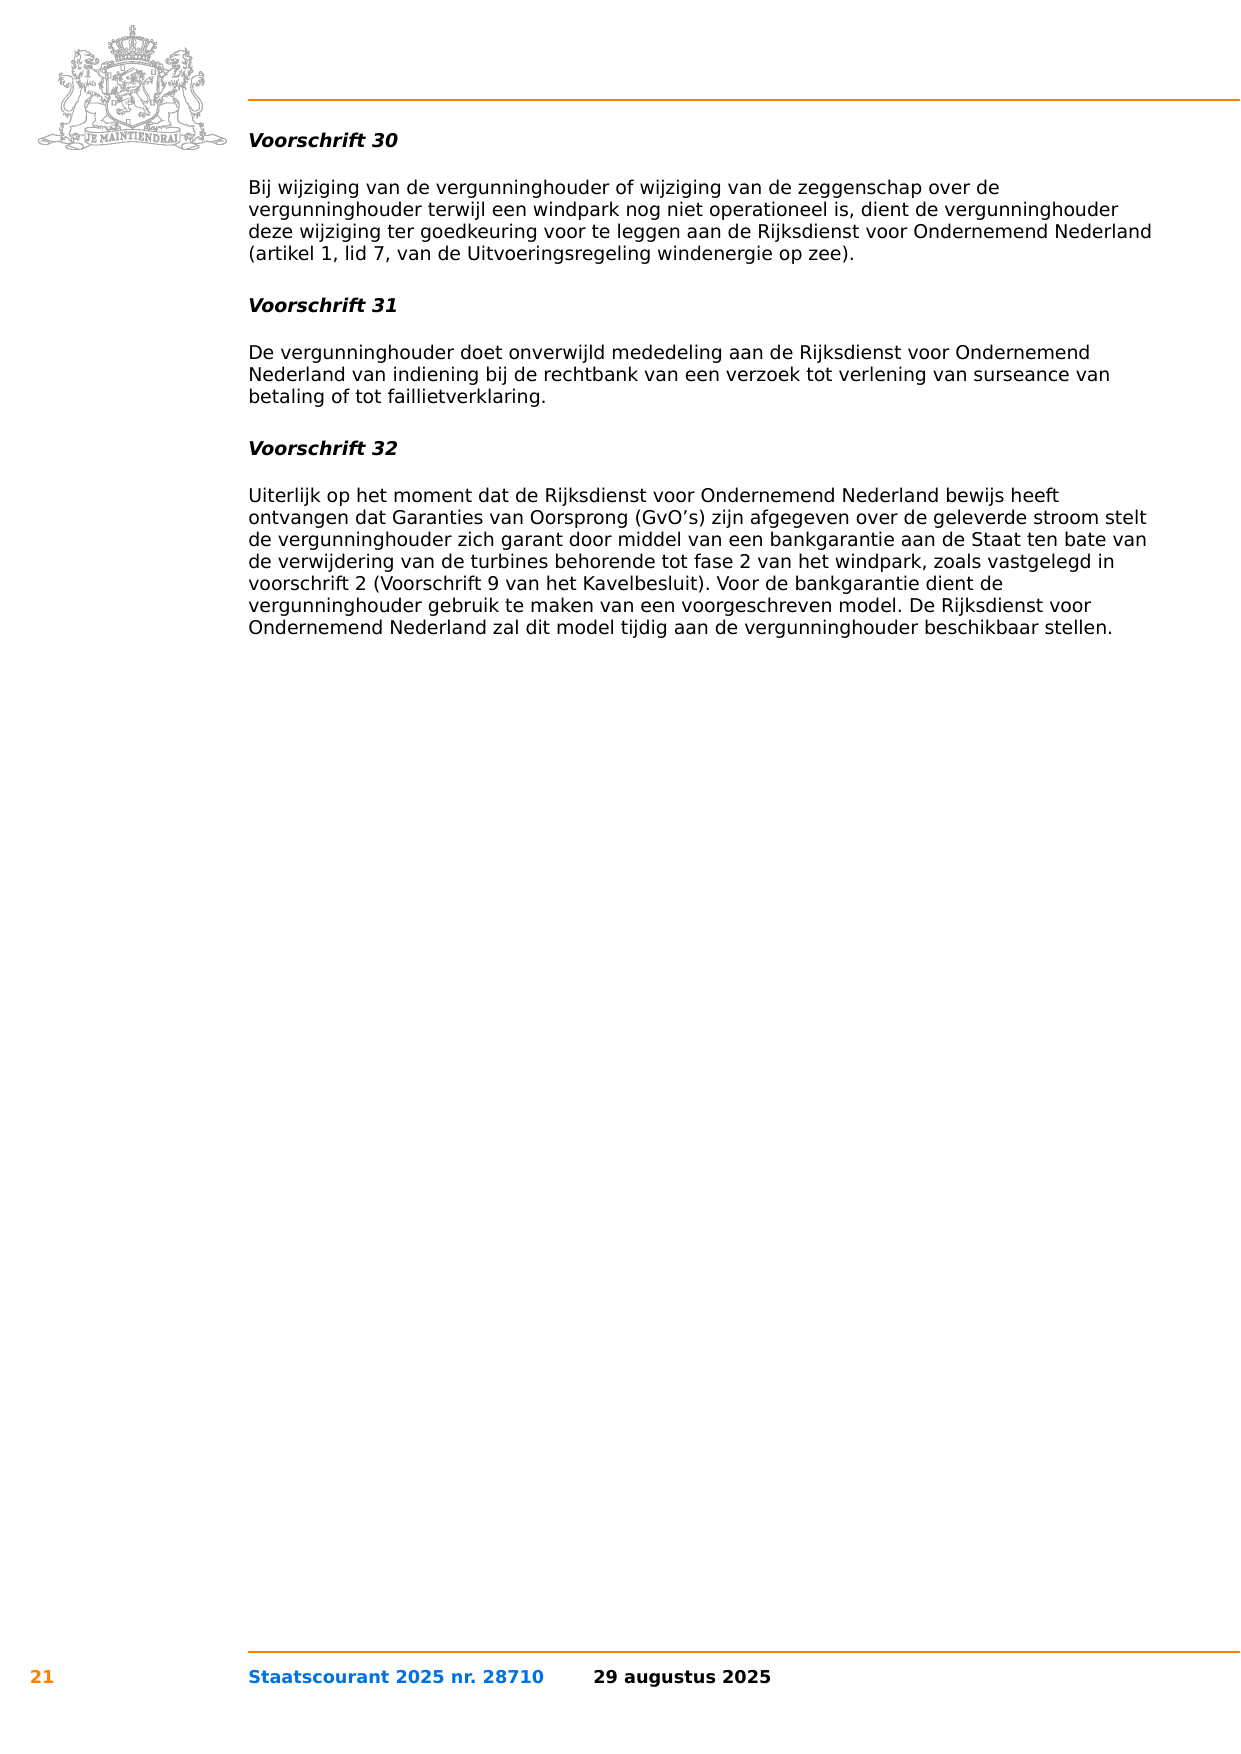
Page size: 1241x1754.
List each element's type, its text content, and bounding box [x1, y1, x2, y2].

subtitle Voorschrift 31 [248, 295, 1163, 317]
subtitle Voorschrift 30 [248, 130, 1163, 152]
text Bij wijziging van de vergunninghouder of wijziging van de zeggenschap over de vergunninghouder terwijl een windpark nog niet operationeel is, dient de vergunninghouder deze wijziging ter goedkeuring voor te leggen aan de Rijksdienst voor Ondernemend Nederland (artikel 1, lid 7, van de Uitvoeringsregeling windenergie op zee). [248, 177, 1163, 265]
text De vergunninghouder doet onverwijld mededeling aan de Rijksdienst voor Ondernemend Nederland van indiening bij de rechtbank van een verzoek tot verlening van surseance van betaling of tot faillietverklaring. [248, 342, 1163, 408]
picture [38, 25, 227, 150]
subtitle Voorschrift 32 [248, 438, 1163, 460]
text Uiterlijk op het moment dat de Rijksdienst voor Ondernemend Nederland bewijs heeft ontvangen dat Garanties van Oorsprong (GvO’s) zijn afgegeven over de geleverde stroom stelt de vergunninghouder zich garant door middel van een bankgarantie aan de Staat ten bate van de verwijdering van de turbines behorende tot fase 2 van het windpark, zoals vastgelegd in voorschrift 2 (Voorschrift 9 van het Kavelbesluit). Voor de bankgarantie dient de vergunninghouder gebruik te maken van een voorgeschreven model. De Rijksdienst voor Ondernemend Nederland zal dit model tijdig aan de vergunninghouder beschikbaar stellen. [248, 485, 1163, 638]
